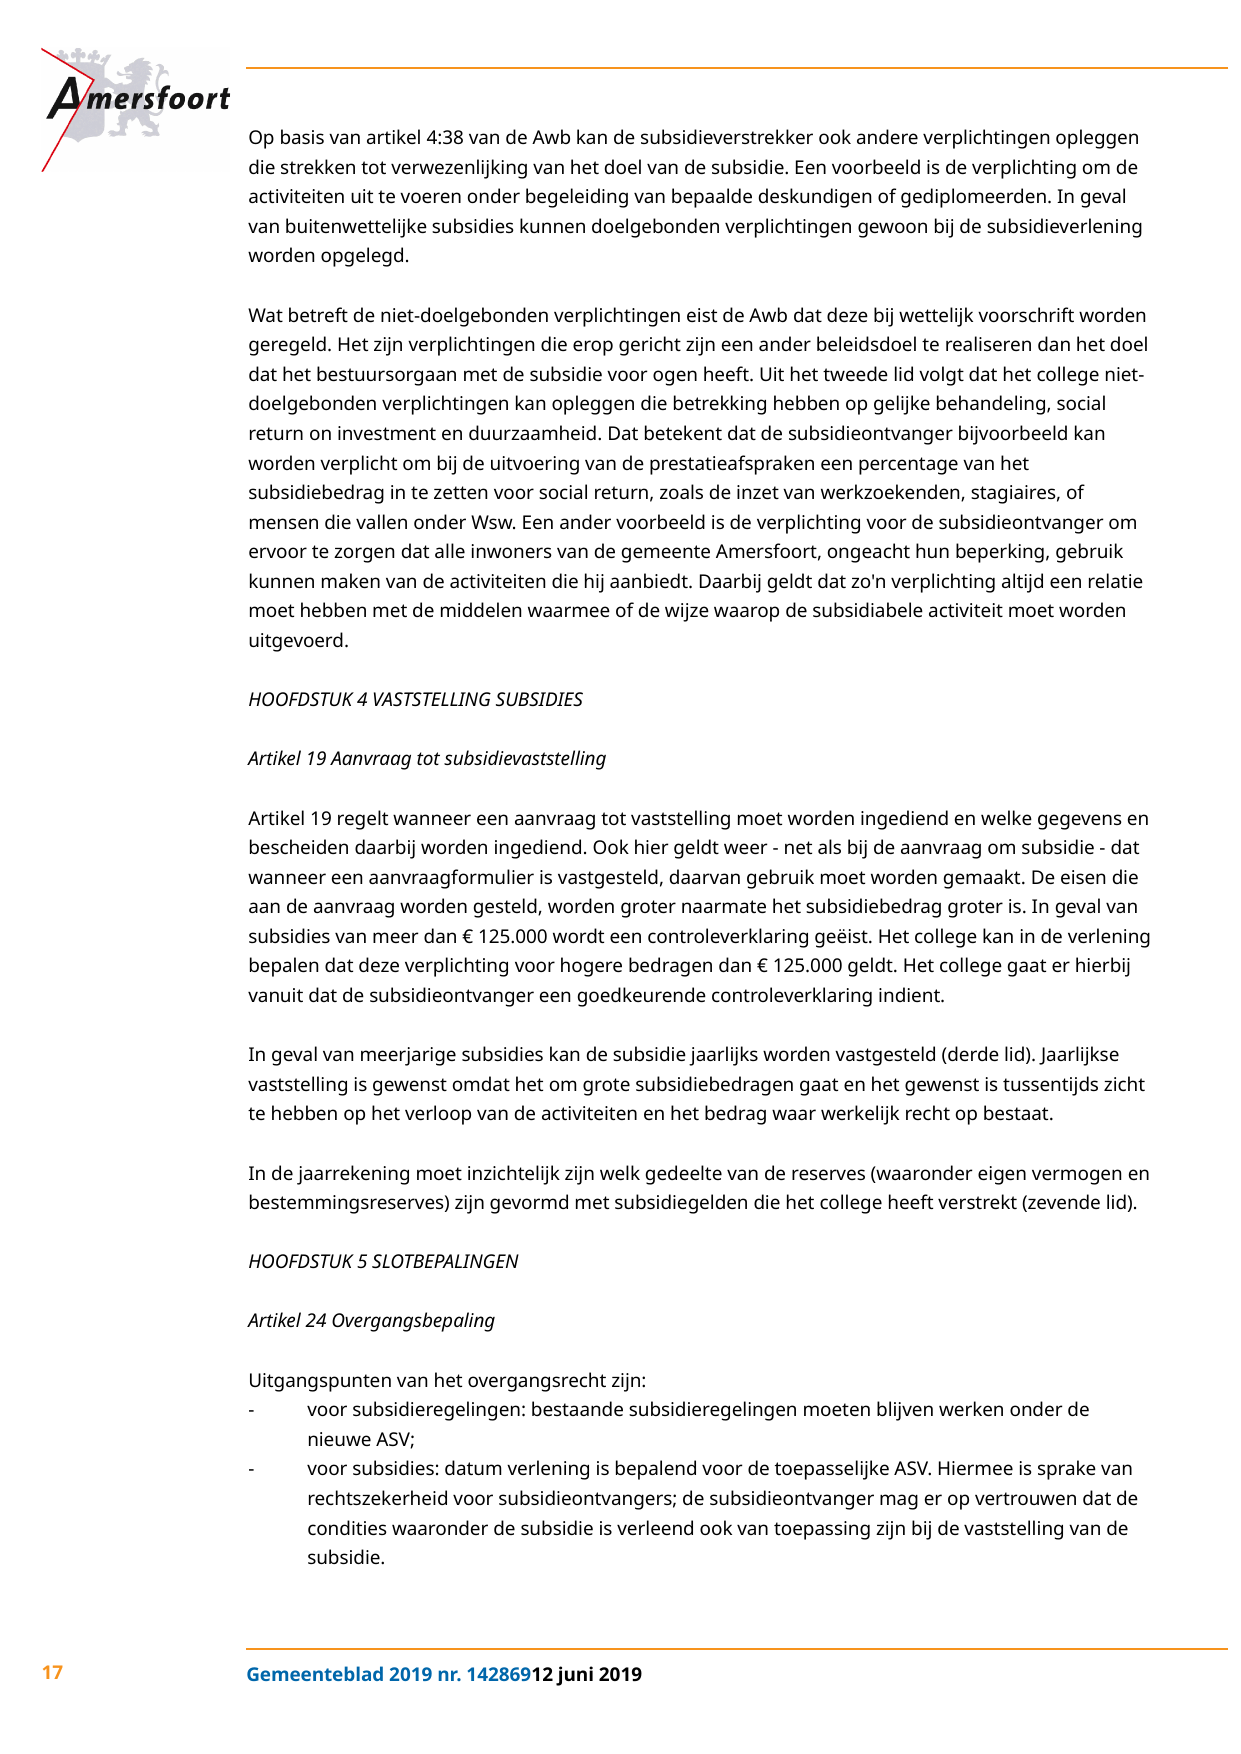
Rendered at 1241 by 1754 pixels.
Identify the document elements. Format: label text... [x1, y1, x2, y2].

text In de jaarrekening moet inzichtelijk zijn welk gedeelte van de reserves (waaronder eigen vermogen en bestemmingsreserves) zijn gevormd met subsidiegelden die het college heeft verstrekt (zevende lid). [248, 1160, 1152, 1215]
text In geval van meerjarige subsidies kan de subsidie jaarlijks worden vastgesteld (derde lid). Jaarlijkse vaststelling is gewenst omdat het om grote subsidiebedragen gaat en het gewenst is tussentijds zicht te hebben op het verloop van de activiteiten en het bedrag waar werkelijk recht op bestaat. [248, 1041, 1152, 1126]
text HOOFDSTUK 4 VASTSTELLING SUBSIDIES [248, 686, 1152, 712]
text Uitgangspunten van het overgangsrecht zijn: [248, 1367, 1152, 1393]
text Artikel 24 Overgangsbepaling [248, 1308, 1152, 1333]
text HOOFDSTUK 5 SLOTBEPALINGEN [248, 1248, 1152, 1274]
text Artikel 19 Aanvraag tot subsidievaststelling [248, 746, 1152, 771]
text Op basis van artikel 4:38 van de Awb kan de subsidieverstrekker ook andere verplichtingen opleggen die strekken tot verwezenlijking van het doel van de subsidie. Een voorbeeld is de verplichting om de activiteiten uit te voeren onder begeleiding van bepaalde deskundigen of gediplomeerden. In geval van buitenwettelijke subsidies kunnen doelgebonden verplichtingen gewoon bij de subsidieverlening worden opgelegd. [248, 124, 1152, 268]
picture [41, 47, 231, 172]
list voor subsidies: datum verlening is bepalend voor de toepasselijke ASV. Hiermee is sprake van rechtszekerheid voor subsidieontvangers; de subsidieontvanger mag er op vertrouwen dat de condities waaronder de subsidie is verleend ook van toepassing zijn bij de vaststelling van de subsidie. [248, 1456, 1152, 1570]
text Wat betreft de niet-doelgebonden verplichtingen eist de Awb dat deze bij wettelijk voorschrift worden geregeld. Het zijn verplichtingen die erop gericht zijn een ander beleidsdoel te realiseren dan het doel dat het bestuursorgaan met de subsidie voor ogen heeft. Uit het tweede lid volgt dat het college niet-doelgebonden verplichtingen kan opleggen die betrekking hebben op gelijke behandeling, social return on investment en duurzaamheid. Dat betekent dat de subsidieontvanger bijvoorbeeld kan worden verplicht om bij de uitvoering van de prestatieafspraken een percentage van het subsidiebedrag in te zetten voor social return, zoals de inzet van werkzoekenden, stagiaires, of mensen die vallen onder Wsw. Een ander voorbeeld is de verplichting voor de subsidieontvanger om ervoor te zorgen dat alle inwoners van de gemeente Amersfoort, ongeacht hun beperking, gebruik kunnen maken van de activiteiten die hij aanbiedt. Daarbij geldt dat zo'n verplichting altijd een relatie moet hebben met de middelen waarmee of de wijze waarop de subsidiabele activiteit moet worden uitgevoerd. [248, 302, 1152, 653]
text Artikel 19 regelt wanneer een aanvraag tot vaststelling moet worden ingediend en welke gegevens en bescheiden daarbij worden ingediend. Ook hier geldt weer - net als bij de aanvraag om subsidie - dat wanneer een aanvraagformulier is vastgesteld, daarvan gebruik moet worden gemaakt. De eisen die aan de aanvraag worden gesteld, worden groter naarmate het subsidiebedrag groter is. In geval van subsidies van meer dan € 125.000 wordt een controleverklaring geëist. Het college kan in de verlening bepalen dat deze verplichting voor hogere bedragen dan € 125.000 geldt. Het college gaat er hierbij vanuit dat de subsidieontvanger een goedkeurende controleverklaring indient. [248, 805, 1152, 1008]
list voor subsidieregelingen: bestaande subsidieregelingen moeten blijven werken onder de nieuwe ASV; [248, 1396, 1152, 1452]
